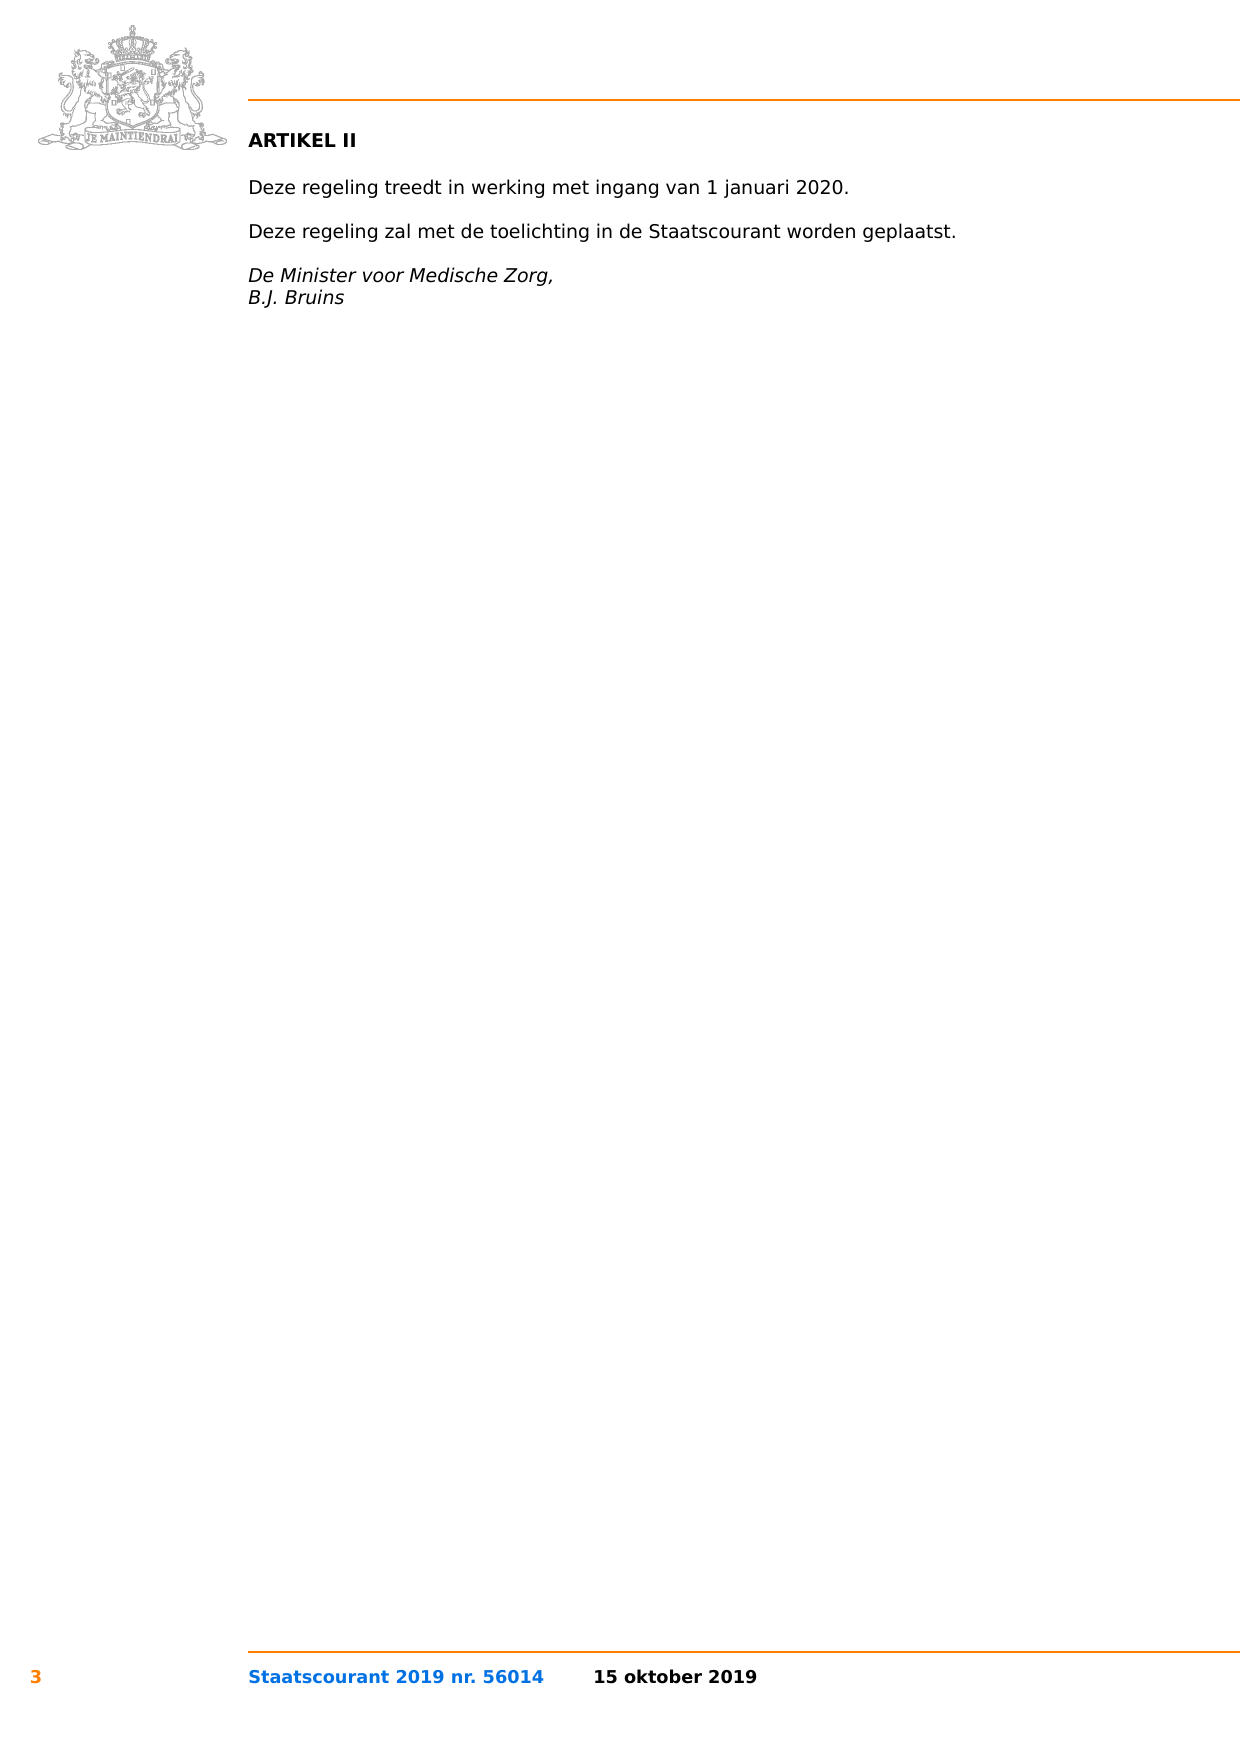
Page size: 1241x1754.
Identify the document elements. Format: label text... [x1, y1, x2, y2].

text Deze regeling treedt in werking met ingang van 1 januari 2020. [248, 177, 1163, 199]
text De Minister voor Medische Zorg, B.J. Bruins [248, 264, 1163, 308]
text Deze regeling zal met de toelichting in de Staatscourant worden geplaatst. [248, 221, 1163, 243]
picture [38, 25, 227, 150]
subtitle ARTIKEL II [248, 130, 1163, 152]
